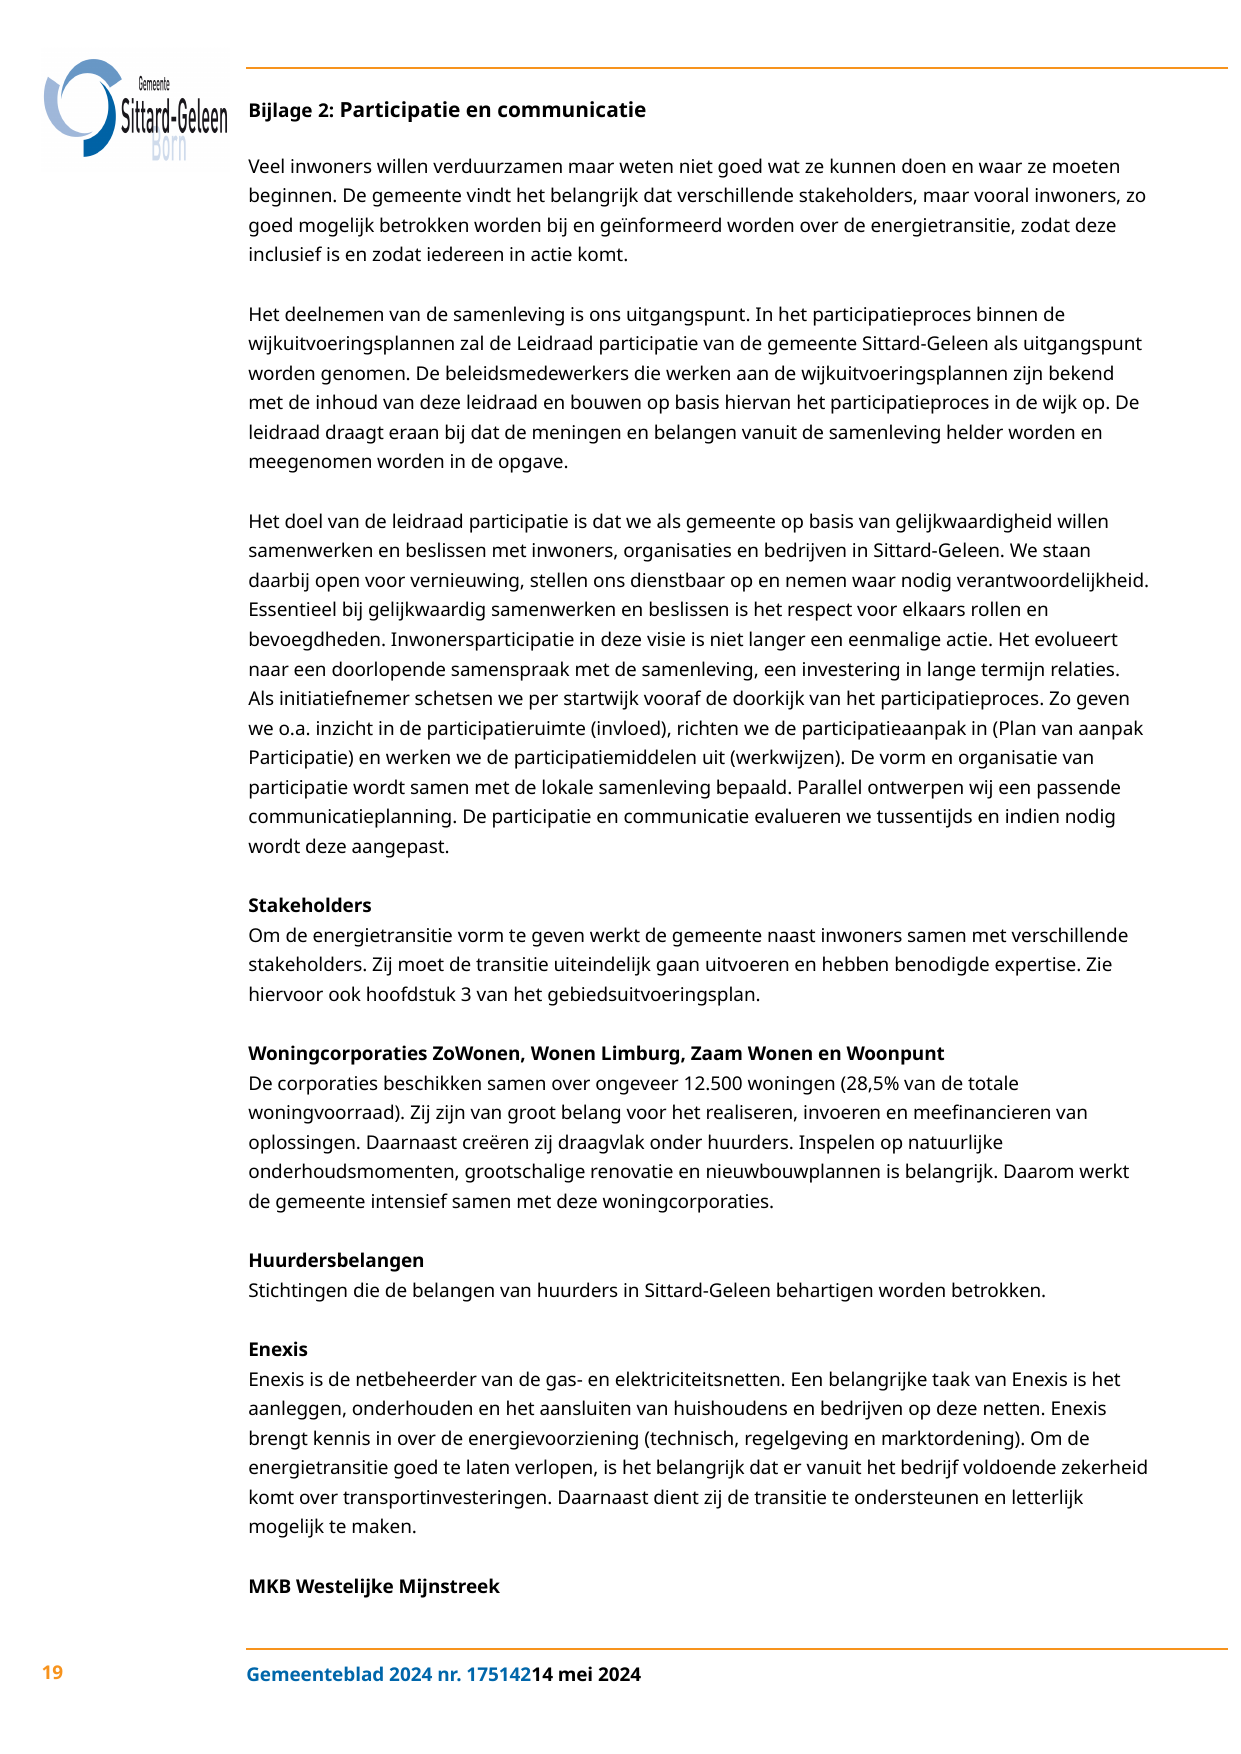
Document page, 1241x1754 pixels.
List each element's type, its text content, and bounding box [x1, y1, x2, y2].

text MKB Westelijke Mijnstreek [248, 1573, 1152, 1599]
text Het doel van de leidraad participatie is dat we als gemeente op basis van gelijkwaardigheid willen samenwerken en beslissen met inwoners, organisaties en bedrijven in Sittard-Geleen. We staan daarbij open voor vernieuwing, stellen ons dienstbaar op en nemen waar nodig verantwoordelijkheid. Essentieel bij gelijkwaardig samenwerken en beslissen is het respect voor elkaars rollen en bevoegdheden. Inwonersparticipatie in deze visie is niet langer een eenmalige actie. Het evolueert naar een doorlopende samenspraak met de samenleving, een investering in lange termijn relaties. [248, 508, 1152, 682]
picture [41, 47, 231, 172]
text Als initiatiefnemer schetsen we per startwijk vooraf de doorkijk van het participatieproces. Zo geven we o.a. inzicht in de participatieruimte (invloed), richten we de participatieaanpak in (Plan van aanpak Participatie) en werken we de participatiemiddelen uit (werkwijzen). De vorm en organisatie van participatie wordt samen met de lokale samenleving bepaald. Parallel ontwerpen wij een passende communicatieplanning. De participatie en communicatie evalueren we tussentijds en indien nodig wordt deze aangepast. [248, 685, 1152, 859]
text Veel inwoners willen verduurzamen maar weten niet goed wat ze kunnen doen en waar ze moeten beginnen. De gemeente vindt het belangrijk dat verschillende stakeholders, maar vooral inwoners, zo goed mogelijk betrokken worden bij en geïnformeerd worden over de energietransitie, zodat deze inclusief is en zodat iedereen in actie komt. [248, 153, 1152, 267]
text Stichtingen die de belangen van huurders in Sittard-Geleen behartigen worden betrokken. [248, 1277, 1152, 1303]
text Woningcorporaties ZoWonen, Wonen Limburg, Zaam Wonen en Woonpunt [248, 1040, 1152, 1066]
text Bijlage 2: Participatie en communicatie [248, 95, 1152, 123]
text Huurdersbelangen [248, 1247, 1152, 1273]
text Stakeholders [248, 892, 1152, 918]
text Om de energietransitie vorm te geven werkt de gemeente naast inwoners samen met verschillende stakeholders. Zij moet de transitie uiteindelijk gaan uitvoeren en hebben benodigde expertise. Zie hiervoor ook hoofdstuk 3 van het gebiedsuitvoeringsplan. [248, 922, 1152, 1007]
text Enexis [248, 1336, 1152, 1362]
text Enexis is de netbeheerder van de gas- en elektriciteitsnetten. Een belangrijke taak van Enexis is het aanleggen, onderhouden en het aansluiten van huishoudens en bedrijven op deze netten. Enexis brengt kennis in over de energievoorziening (technisch, regelgeving en marktordening). Om de energietransitie goed te laten verlopen, is het belangrijk dat er vanuit het bedrijf voldoende zekerheid komt over transportinvesteringen. Daarnaast dient zij de transitie te ondersteunen en letterlijk mogelijk te maken. [248, 1366, 1152, 1539]
text De corporaties beschikken samen over ongeveer 12.500 woningen (28,5% van de totale woningvoorraad). Zij zijn van groot belang voor het realiseren, invoeren en meefinancieren van oplossingen. Daarnaast creëren zij draagvlak onder huurders. Inspelen op natuurlijke onderhoudsmomenten, grootschalige renovatie en nieuwbouwplannen is belangrijk. Daarom werkt de gemeente intensief samen met deze woningcorporaties. [248, 1070, 1152, 1214]
text Het deelnemen van de samenleving is ons uitgangspunt. In het participatieproces binnen de wijkuitvoeringsplannen zal de Leidraad participatie van de gemeente Sittard-Geleen als uitgangspunt worden genomen. De beleidsmedewerkers die werken aan de wijkuitvoeringsplannen zijn bekend met de inhoud van deze leidraad en bouwen op basis hiervan het participatieproces in de wijk op. De leidraad draagt eraan bij dat de meningen en belangen vanuit de samenleving helder worden en meegenomen worden in de opgave. [248, 301, 1152, 474]
